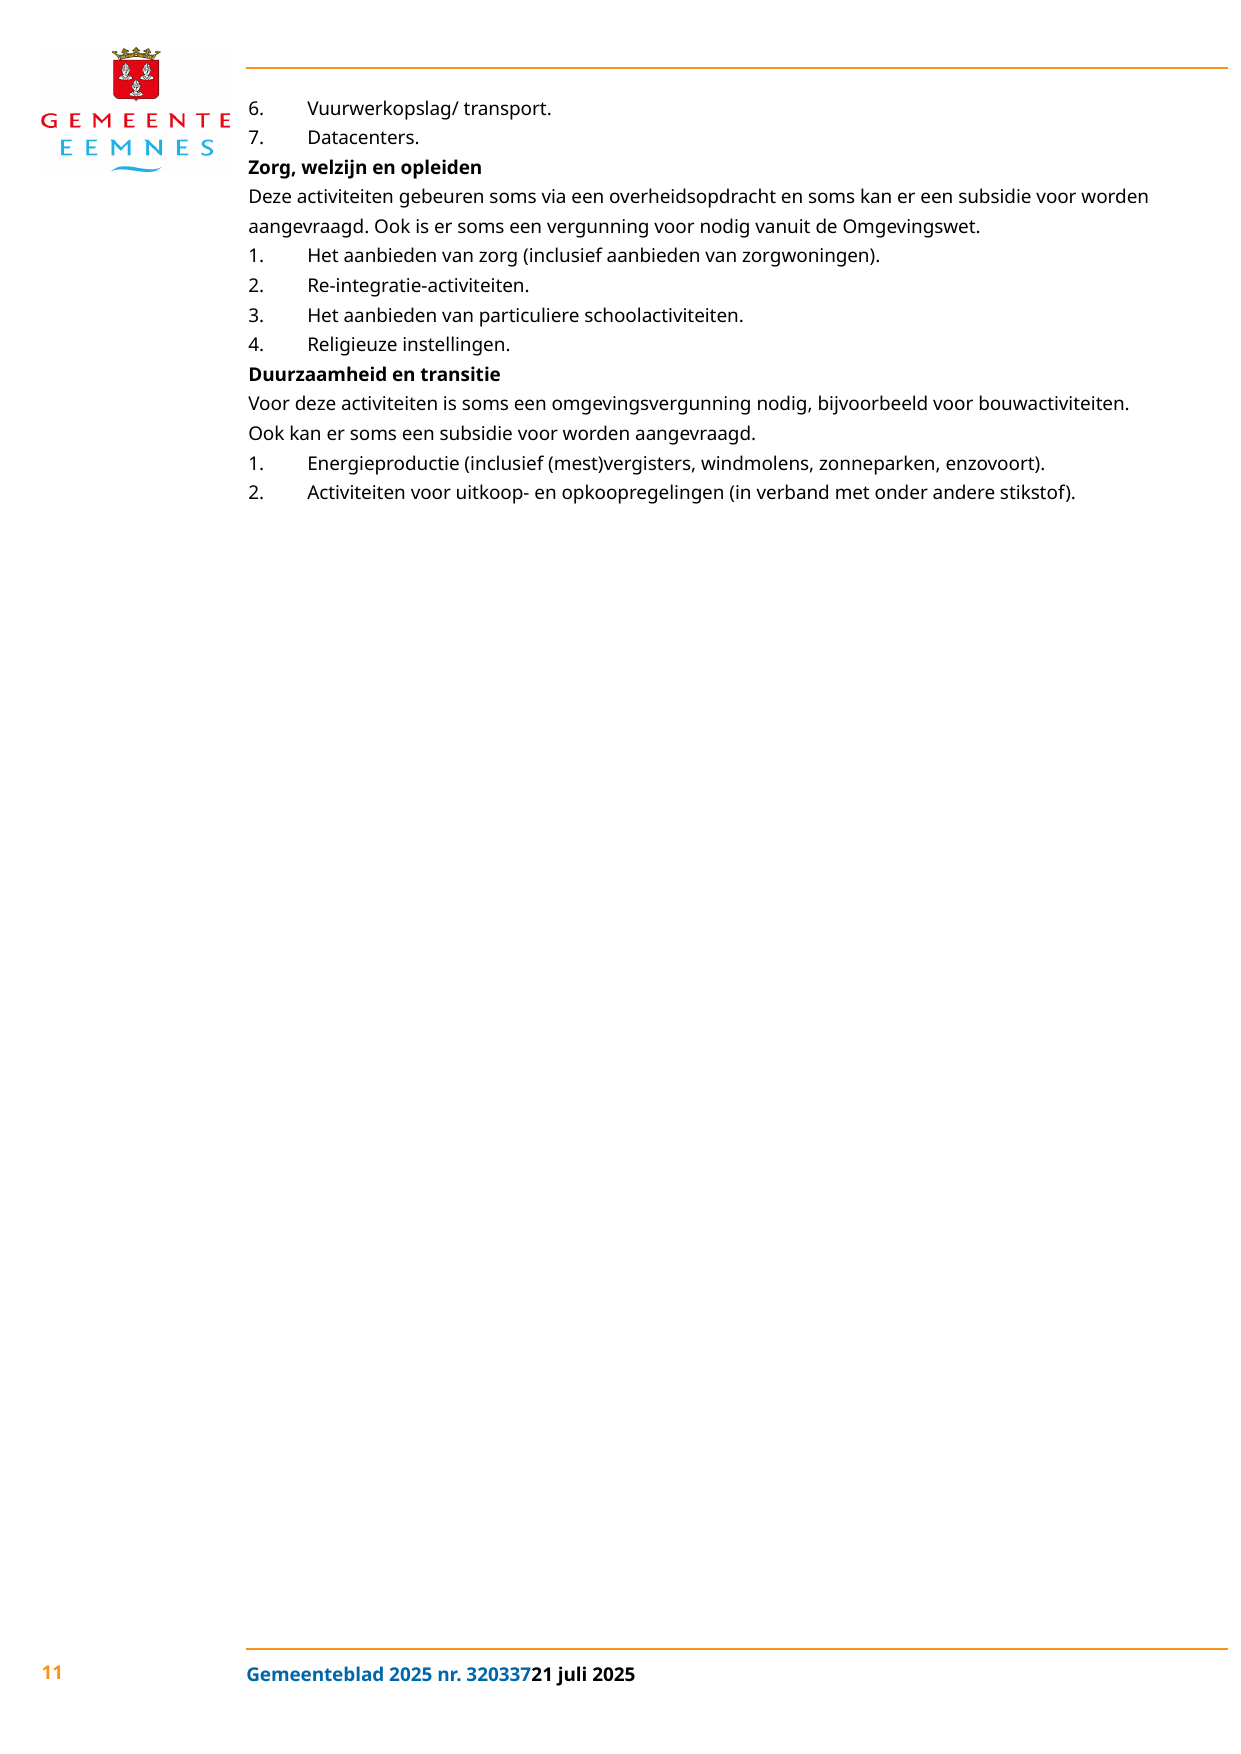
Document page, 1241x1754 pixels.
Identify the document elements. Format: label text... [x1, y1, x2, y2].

list Vuurwerkopslag/ transport. [248, 95, 1152, 121]
list Activiteiten voor uitkoop- en opkoopregelingen (in verband met onder andere stikstof). [248, 479, 1152, 505]
list Datacenters. [248, 124, 1152, 150]
text Zorg, welzijn en opleiden [248, 154, 1152, 180]
text Duurzaamheid en transitie [248, 361, 1152, 387]
text Deze activiteiten gebeuren soms via een overheidsopdracht en soms kan er een subsidie voor worden aangevraagd. Ook is er soms een vergunning voor nodig vanuit de Omgevingswet. [248, 183, 1152, 239]
text Voor deze activiteiten is soms een omgevingsvergunning nodig, bijvoorbeeld voor bouwactiviteiten. Ook kan er soms een subsidie voor worden aangevraagd. [248, 391, 1152, 446]
list Religieuze instellingen. [248, 331, 1152, 357]
list Het aanbieden van zorg (inclusief aanbieden van zorgwoningen). [248, 243, 1152, 268]
list Het aanbieden van particuliere schoolactiviteiten. [248, 302, 1152, 328]
list Re-integratie-activiteiten. [248, 272, 1152, 298]
list Energieproductie (inclusief (mest)vergisters, windmolens, zonneparken, enzovoort). [248, 450, 1152, 476]
picture [41, 47, 231, 172]
